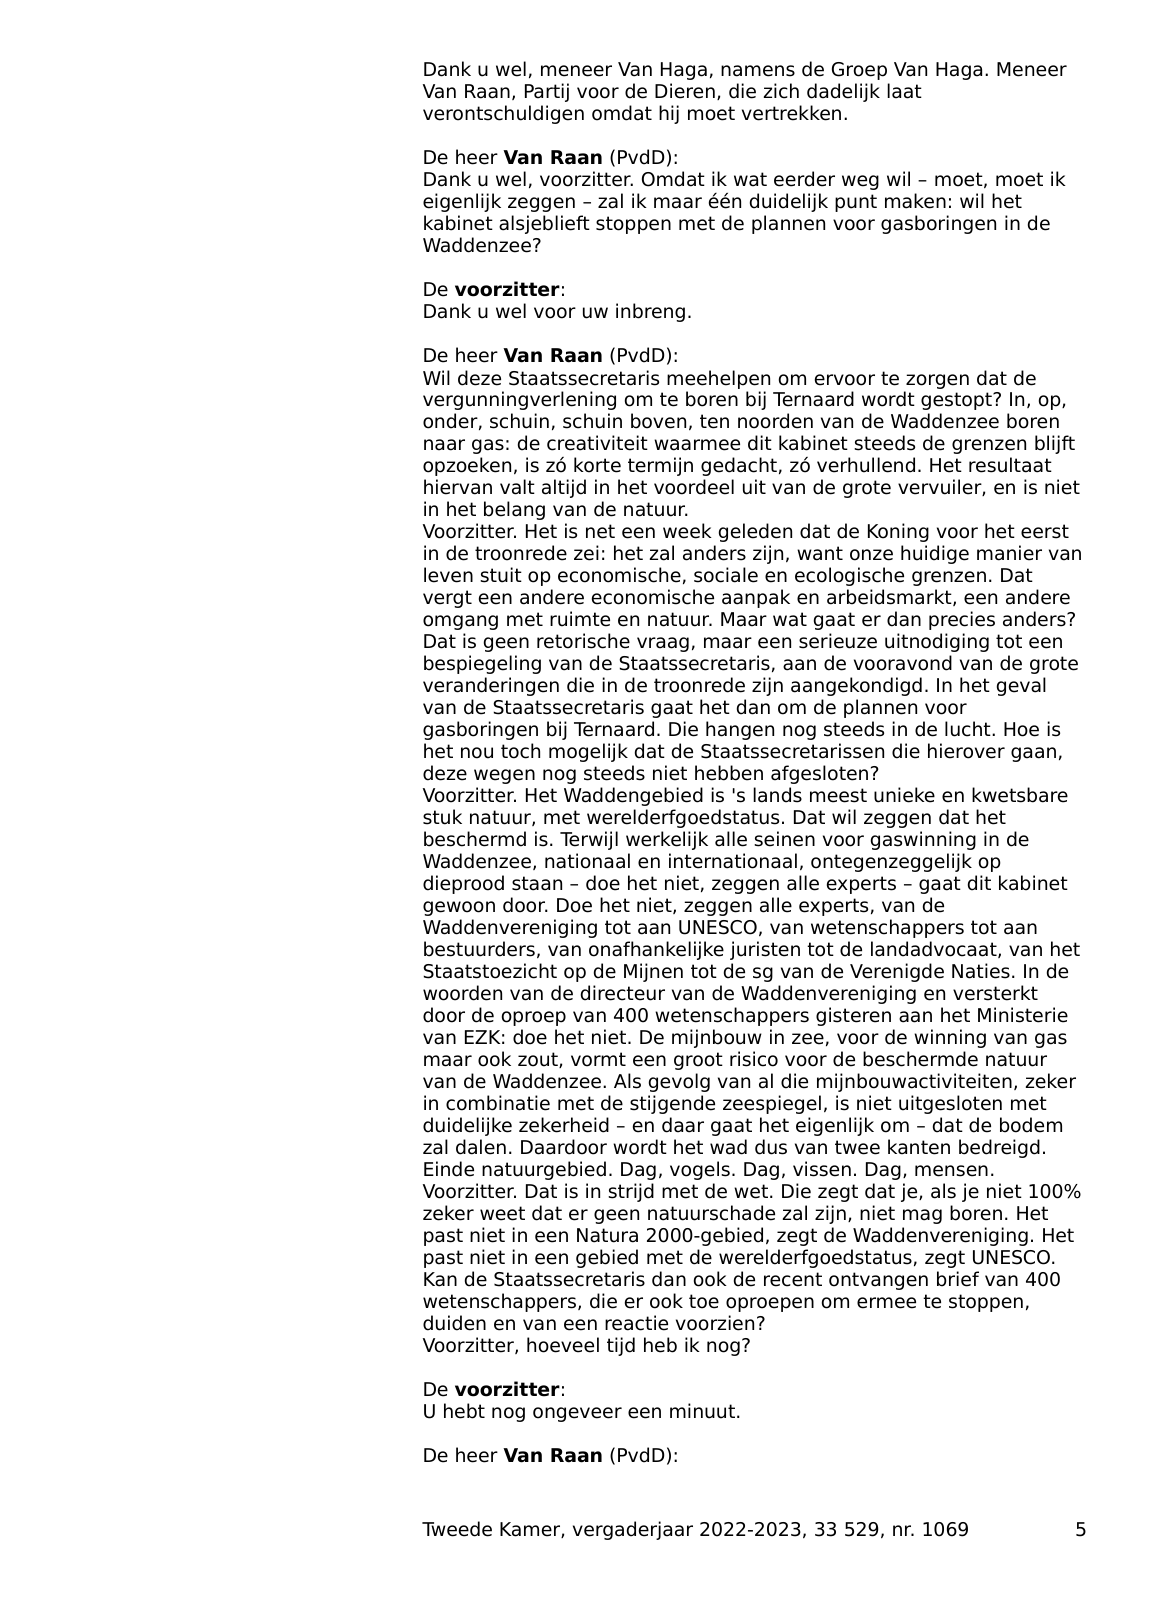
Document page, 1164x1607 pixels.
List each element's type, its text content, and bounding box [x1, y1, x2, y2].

text De heer Van Raan (PvdD): [422, 345, 1087, 367]
text De voorzitter: [422, 1379, 1087, 1401]
text Voorzitter. Dat is in strijd met de wet. Die zegt dat je, als je niet 100% zeker weet dat er geen natuurschade zal zijn, niet mag boren. Het past niet in een Natura 2000-gebied, zegt de Waddenvereniging. Het past niet in een gebied met de werelderfgoedstatus, zegt UNESCO. Kan de Staatssecretaris dan ook de recent ontvangen brief van 400 wetenschappers, die er ook toe oproepen om ermee te stoppen, duiden en van een reactie voorzien? [422, 1181, 1087, 1334]
text De heer Van Raan (PvdD): [422, 1445, 1087, 1467]
text Voorzitter, hoeveel tijd heb ik nog? [422, 1334, 1087, 1356]
text De voorzitter: [422, 279, 1087, 301]
text Wil deze Staatssecretaris meehelpen om ervoor te zorgen dat de vergunningverlening om te boren bij Ternaard wordt gestopt? In, op, onder, schuin, schuin boven, ten noorden van de Waddenzee boren naar gas: de creativiteit waarmee dit kabinet steeds de grenzen blijft opzoeken, is zó korte termijn gedacht, zó verhullend. Het resultaat hiervan valt altijd in het voordeel uit van de grote vervuiler, en is niet in het belang van de natuur. [422, 367, 1087, 521]
text Dank u wel, meneer Van Haga, namens de Groep Van Haga. Meneer Van Raan, Partij voor de Dieren, die zich dadelijk laat verontschuldigen omdat hij moet vertrekken. [422, 59, 1087, 125]
text Voorzitter. Het is net een week geleden dat de Koning voor het eerst in de troonrede zei: het zal anders zijn, want onze huidige manier van leven stuit op economische, sociale en ecologische grenzen. Dat vergt een andere economische aanpak en arbeidsmarkt, een andere omgang met ruimte en natuur. Maar wat gaat er dan precies anders? Dat is geen retorische vraag, maar een serieuze uitnodiging tot een bespiegeling van de Staatssecretaris, aan de vooravond van de grote veranderingen die in de troonrede zijn aangekondigd. In het geval van de Staatssecretaris gaat het dan om de plannen voor gasboringen bij Ternaard. Die hangen nog steeds in de lucht. Hoe is het nou toch mogelijk dat de Staatssecretarissen die hierover gaan, deze wegen nog steeds niet hebben afgesloten? [422, 521, 1087, 785]
text De heer Van Raan (PvdD): [422, 147, 1087, 169]
text Dank u wel, voorzitter. Omdat ik wat eerder weg wil – moet, moet ik eigenlijk zeggen – zal ik maar één duidelijk punt maken: wil het kabinet alsjeblieft stoppen met de plannen voor gasboringen in de Waddenzee? [422, 169, 1087, 257]
text U hebt nog ongeveer een minuut. [422, 1401, 1087, 1423]
text Voorzitter. Het Waddengebied is 's lands meest unieke en kwetsbare stuk natuur, met werelderfgoedstatus. Dat wil zeggen dat het beschermd is. Terwijl werkelijk alle seinen voor gaswinning in de Waddenzee, nationaal en internationaal, ontegenzeggelijk op dieprood staan – doe het niet, zeggen alle experts – gaat dit kabinet gewoon door. Doe het niet, zeggen alle experts, van de Waddenvereniging tot aan UNESCO, van wetenschappers tot aan bestuurders, van onafhankelijke juristen tot de landadvocaat, van het Staatstoezicht op de Mijnen tot de sg van de Verenigde Naties. In de woorden van de directeur van de Waddenvereniging en versterkt door de oproep van 400 wetenschappers gisteren aan het Ministerie van EZK: doe het niet. De mijnbouw in zee, voor de winning van gas maar ook zout, vormt een groot risico voor de beschermde natuur van de Waddenzee. Als gevolg van al die mijnbouwactiviteiten, zeker in combinatie met de stijgende zeespiegel, is niet uitgesloten met duidelijke zekerheid – en daar gaat het eigenlijk om – dat de bodem zal dalen. Daardoor wordt het wad dus van twee kanten bedreigd. Einde natuurgebied. Dag, vogels. Dag, vissen. Dag, mensen. [422, 785, 1087, 1181]
text Dank u wel voor uw inbreng. [422, 301, 1087, 323]
